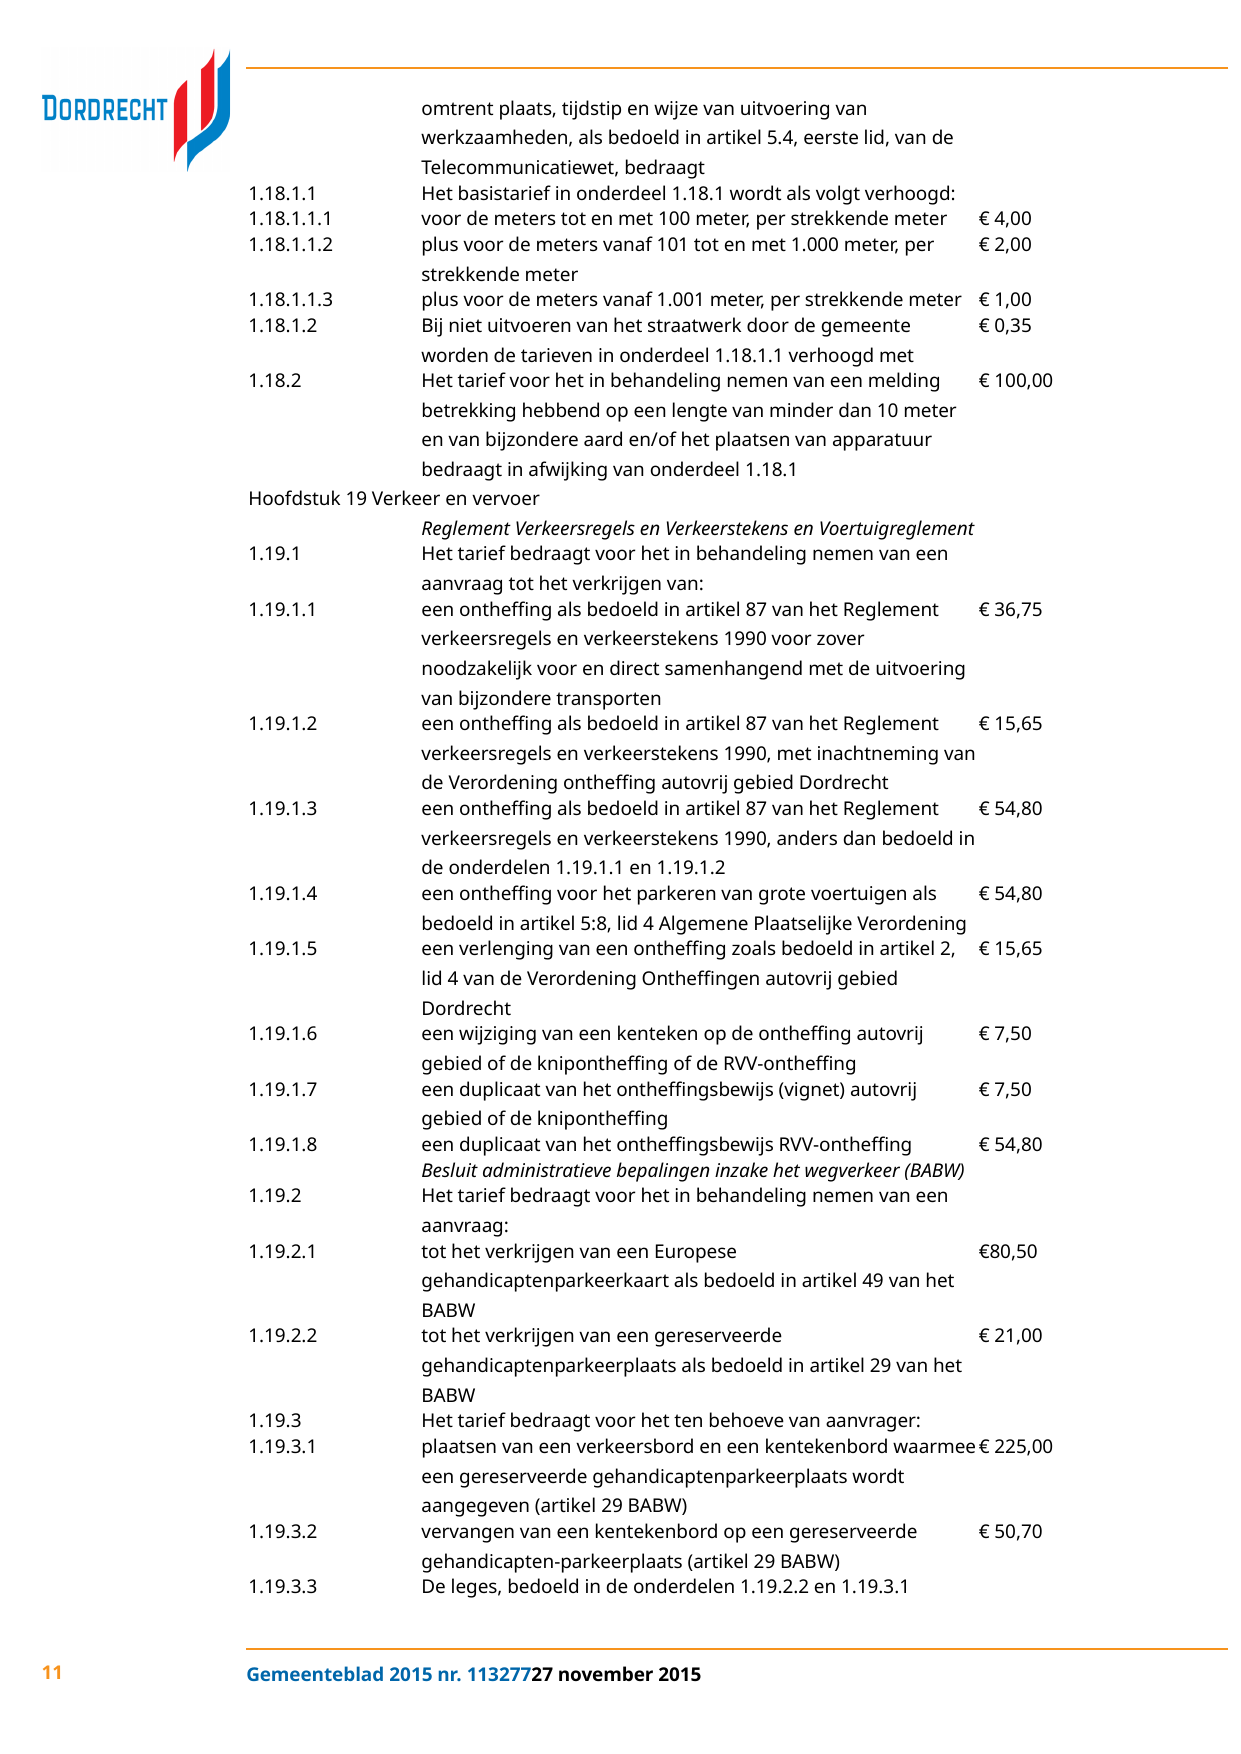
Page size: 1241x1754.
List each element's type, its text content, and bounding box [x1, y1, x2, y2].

table_cell € 15,65 [979, 710, 1152, 795]
table_cell [979, 541, 1152, 596]
table_cell Het tarief voor het in behandeling nemen van een melding betrekking hebbend op een lengte van minder dan 10 meter en van bijzondere aard en/of het plaatsen van apparatuur bedraagt in afwijking van onderdeel 1.18.1 [421, 368, 978, 482]
table_cell Besluit administratieve bepalingen inzake het wegverkeer (BABW) [421, 1157, 978, 1182]
table_cell 1.19.1.7 [248, 1076, 421, 1131]
table_header Reglement Verkeersregels en Verkeerstekens en Voertuigreglement [421, 515, 978, 541]
table_cell € 50,70 [979, 1518, 1152, 1573]
table_cell € 7,50 [979, 1020, 1152, 1076]
table_cell [248, 1157, 421, 1182]
table_cell een verlenging van een ontheffing zoals bedoeld in artikel 2, lid 4 van de Verordening Ontheffingen autovrij gebied Dordrecht [421, 936, 978, 1020]
table_cell 1.19.2 [248, 1183, 421, 1238]
table_cell € 7,50 [979, 1076, 1152, 1131]
table_cell voor de meters tot en met 100 meter, per strekkende meter [421, 205, 978, 231]
table_cell 1.18.1.2 [248, 312, 421, 367]
table_cell Het tarief bedraagt voor het in behandeling nemen van een aanvraag: [421, 1183, 978, 1238]
table_cell € 21,00 [979, 1323, 1152, 1408]
table_cell vervangen van een kentekenbord op een gereserveerde gehandicapten-parkeerplaats (artikel 29 BABW) [421, 1518, 978, 1573]
table_cell € 0,35 [979, 312, 1152, 367]
table_cell plaatsen van een verkeersbord en een kentekenbord waarmee een gereserveerde gehandicaptenparkeerplaats wordt aangegeven (artikel 29 BABW) [421, 1433, 978, 1518]
table_cell 1.19.1.4 [248, 880, 421, 936]
table_cell € 4,00 [979, 205, 1152, 231]
text Hoofdstuk 19 Verkeer en vervoer [248, 485, 1152, 511]
table_cell 1.18.2 [248, 368, 421, 482]
table_cell plus voor de meters vanaf 101 tot en met 1.000 meter, per strekkende meter [421, 231, 978, 286]
table_cell 1.19.3 [248, 1408, 421, 1433]
table_cell een duplicaat van het ontheffingsbewijs (vignet) autovrij gebied of de knipontheffing [421, 1076, 978, 1131]
table_header [248, 515, 421, 541]
table_cell 1.19.1.3 [248, 795, 421, 880]
table_cell plus voor de meters vanaf 1.001 meter, per strekkende meter [421, 286, 978, 312]
table_cell 1.19.1.6 [248, 1020, 421, 1076]
table_cell Het tarief bedraagt voor het in behandeling nemen van een aanvraag tot het verkrijgen van: [421, 541, 978, 596]
table_cell € 15,65 [979, 936, 1152, 1020]
table_cell € 225,00 [979, 1433, 1152, 1518]
table_cell een ontheffing voor het parkeren van grote voertuigen als bedoeld in artikel 5:8, lid 4 Algemene Plaatselijke Verordening [421, 880, 978, 936]
table_cell € 54,80 [979, 795, 1152, 880]
table_cell een duplicaat van het ontheffingsbewijs RVV-ontheffing [421, 1131, 978, 1157]
table_cell een wijziging van een kenteken op de ontheffing autovrij gebied of de knipontheffing of de RVV-ontheffing [421, 1020, 978, 1076]
table_cell 1.19.1.8 [248, 1131, 421, 1157]
table_cell Het basistarief in onderdeel 1.18.1 wordt als volgt verhoogd: [421, 180, 978, 205]
table_cell 1.18.1.1.3 [248, 286, 421, 312]
table_cell [979, 1408, 1152, 1433]
table_cell € 100,00 [979, 368, 1152, 482]
table_cell € 2,00 [979, 231, 1152, 286]
table_cell 1.19.2.1 [248, 1238, 421, 1323]
table_cell 1.19.3.2 [248, 1518, 421, 1573]
table_cell €80,50 [979, 1238, 1152, 1323]
table_cell een ontheffing als bedoeld in artikel 87 van het Reglement verkeersregels en verkeerstekens 1990 voor zover noodzakelijk voor en direct samenhangend met de uitvoering van bijzondere transporten [421, 596, 978, 710]
table_cell [979, 180, 1152, 205]
table_cell 1.19.3.3 [248, 1574, 421, 1599]
table_header [979, 515, 1152, 541]
table_cell tot het verkrijgen van een gereserveerde gehandicaptenparkeerplaats als bedoeld in artikel 29 van het BABW [421, 1323, 978, 1408]
table_cell 1.19.1.1 [248, 596, 421, 710]
table_cell 1.18.1.1.1 [248, 205, 421, 231]
table_cell 1.18.1.1.2 [248, 231, 421, 286]
table_cell € 1,00 [979, 286, 1152, 312]
table_cell € 54,80 [979, 880, 1152, 936]
table_cell een ontheffing als bedoeld in artikel 87 van het Reglement verkeersregels en verkeerstekens 1990, anders dan bedoeld in de onderdelen 1.19.1.1 en 1.19.1.2 [421, 795, 978, 880]
table_cell [979, 1574, 1152, 1599]
table_cell [979, 1183, 1152, 1238]
table_header [248, 95, 421, 180]
table_cell tot het verkrijgen van een Europese gehandicaptenparkeerkaart als bedoeld in artikel 49 van het BABW [421, 1238, 978, 1323]
table_header [979, 95, 1152, 180]
picture [41, 47, 231, 172]
table_cell 1.19.1 [248, 541, 421, 596]
table_cell 1.19.3.1 [248, 1433, 421, 1518]
table_cell een ontheffing als bedoeld in artikel 87 van het Reglement verkeersregels en verkeerstekens 1990, met inachtneming van de Verordening ontheffing autovrij gebied Dordrecht [421, 710, 978, 795]
table_header omtrent plaats, tijdstip en wijze van uitvoering van werkzaamheden, als bedoeld in artikel 5.4, eerste lid, van de Telecommunicatiewet, bedraagt [421, 95, 978, 180]
table_cell 1.19.2.2 [248, 1323, 421, 1408]
table_cell 1.18.1.1 [248, 180, 421, 205]
table_cell € 36,75 [979, 596, 1152, 710]
table_cell 1.19.1.2 [248, 710, 421, 795]
table_cell Het tarief bedraagt voor het ten behoeve van aanvrager: [421, 1408, 978, 1433]
table_cell [979, 1157, 1152, 1182]
table_cell 1.19.1.5 [248, 936, 421, 1020]
table_cell € 54,80 [979, 1131, 1152, 1157]
table_cell De leges, bedoeld in de onderdelen 1.19.2.2 en 1.19.3.1 [421, 1574, 978, 1599]
table_cell Bij niet uitvoeren van het straatwerk door de gemeente worden de tarieven in onderdeel 1.18.1.1 verhoogd met [421, 312, 978, 367]
